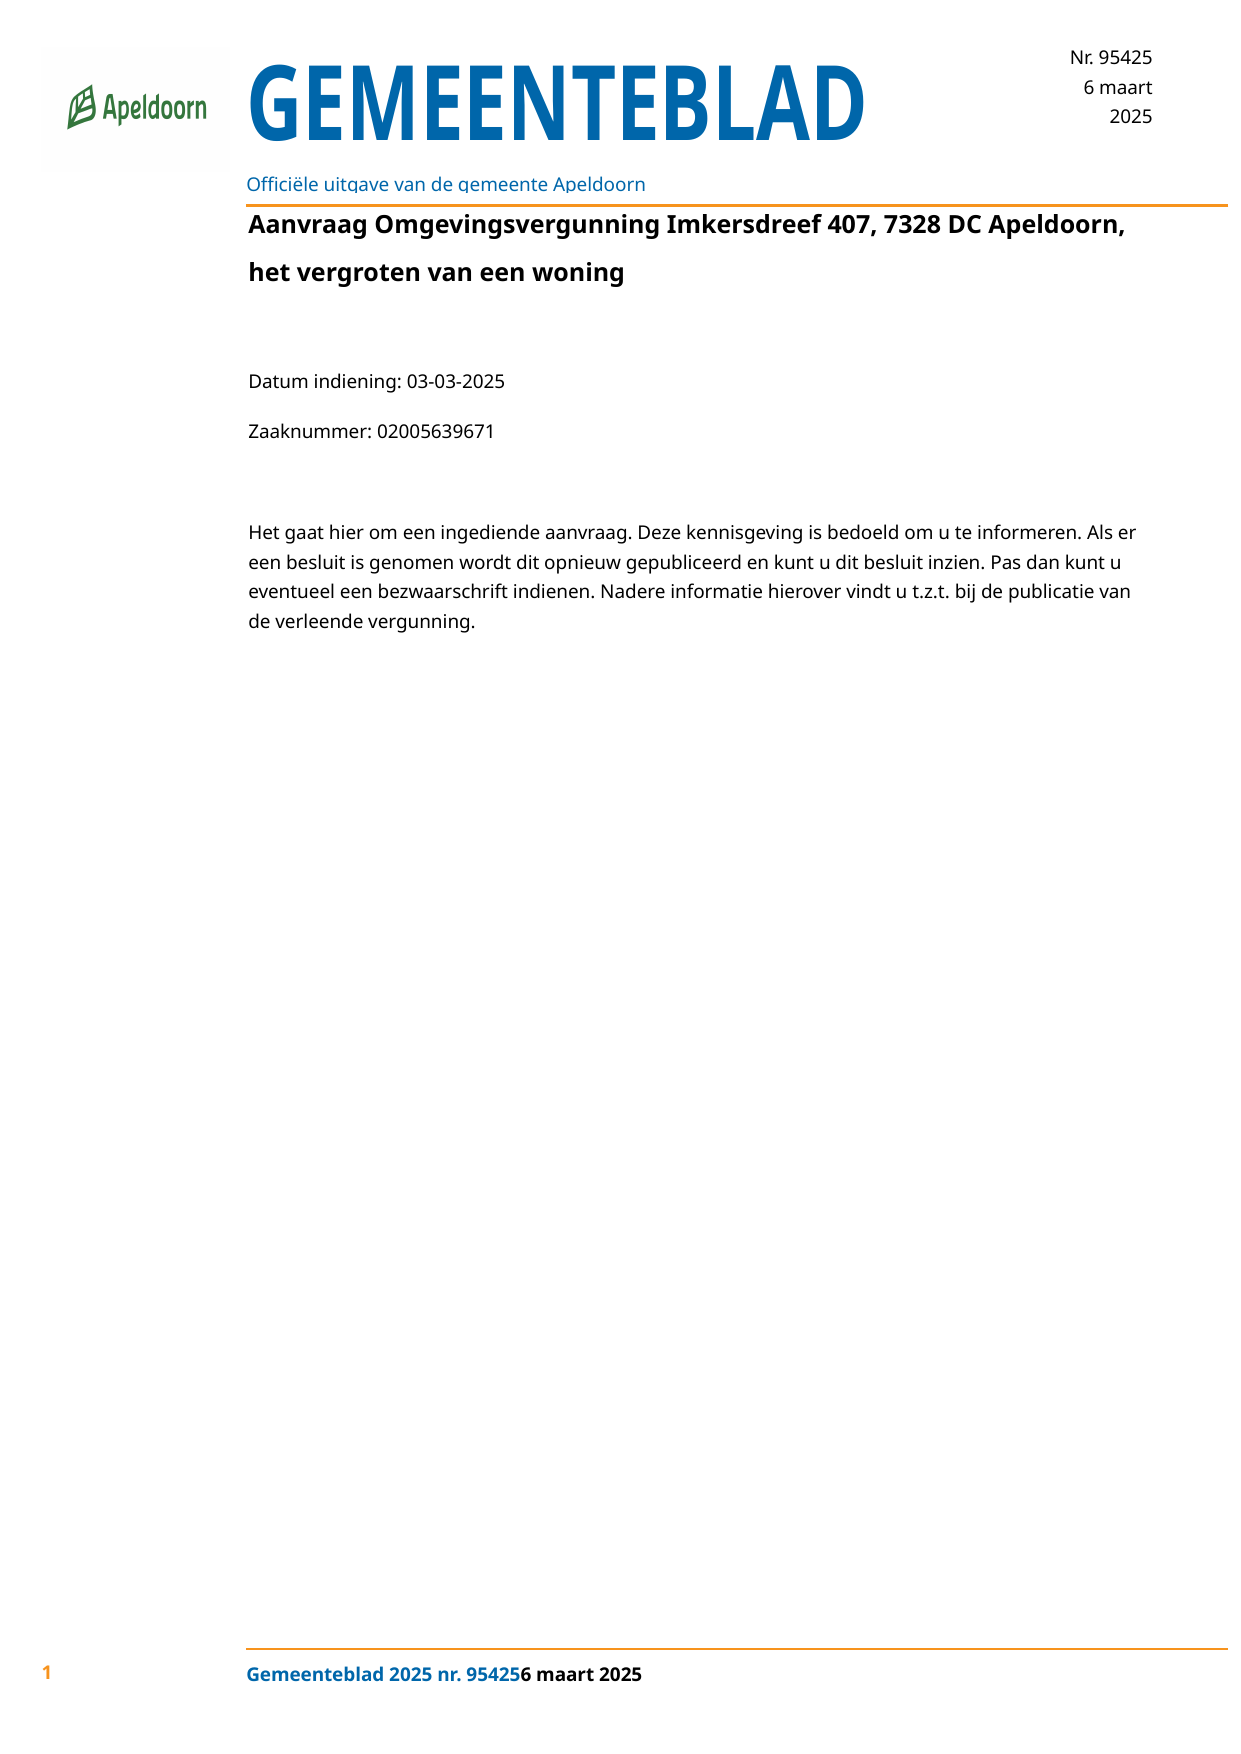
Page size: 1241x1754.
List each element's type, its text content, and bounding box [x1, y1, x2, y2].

text Aanvraag Omgevingsvergunning Imkersdreef 407, 7328 DC Apeldoorn, het vergroten van een woning [248, 207, 1152, 288]
text Het gaat hier om een ingediende aanvraag. Deze kennisgeving is bedoeld om u te informeren. Als er een besluit is genomen wordt dit opnieuw gepubliceerd en kunt u dit besluit inzien. Pas dan kunt u eventueel een bezwaarschrift indienen. Nadere informatie hierover vindt u t.z.t. bij de publicatie van de verleende vergunning. [248, 519, 1152, 634]
text Zaaknummer: 02005639671 [248, 419, 1152, 444]
picture [41, 47, 231, 172]
text Datum indiening: 03-03-2025 [248, 368, 1152, 394]
